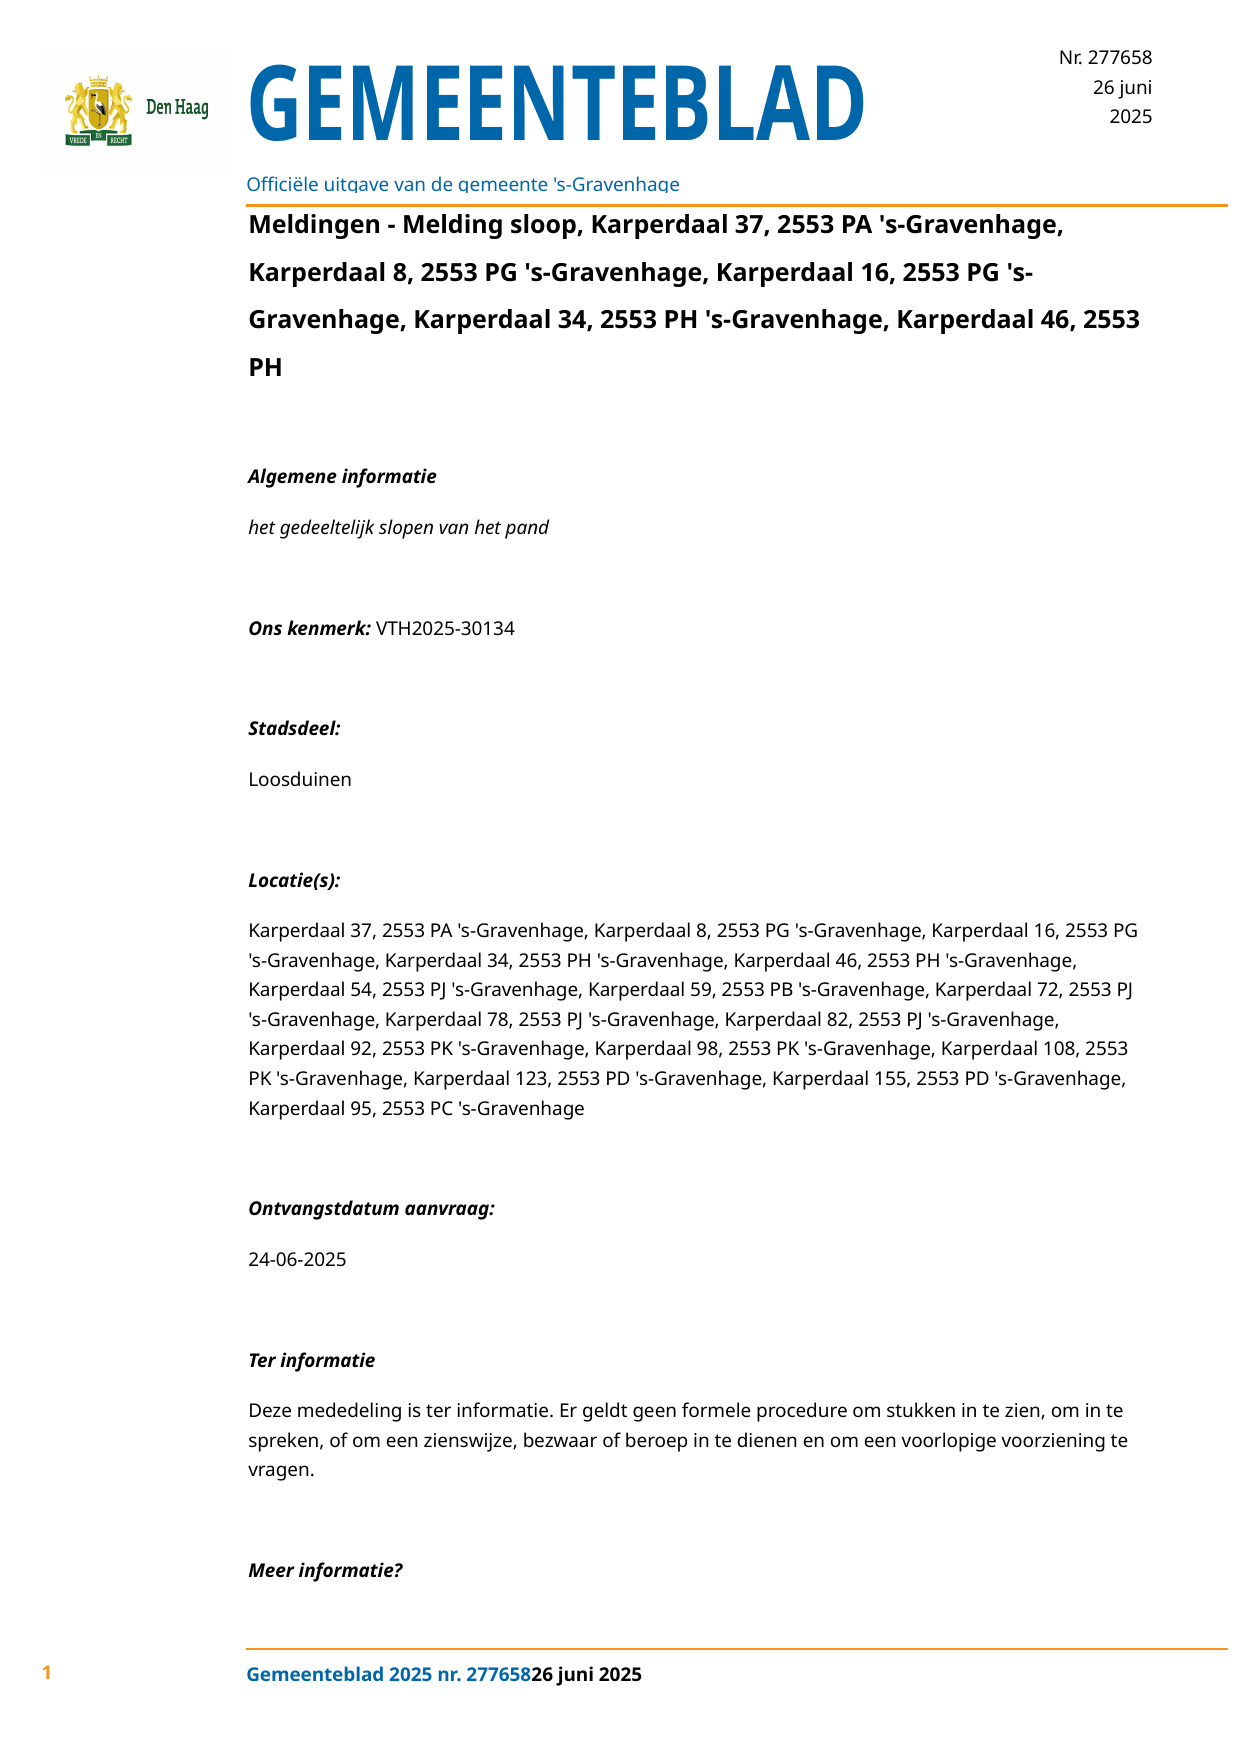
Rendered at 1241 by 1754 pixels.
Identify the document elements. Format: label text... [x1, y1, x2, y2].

text Locatie(s): [248, 867, 1152, 893]
text Stadsdeel: [248, 716, 1152, 741]
text Ons kenmerk: VTH2025-30134 [248, 615, 1152, 641]
text Karperdaal 37, 2553 PA 's-Gravenhage, Karperdaal 8, 2553 PG 's-Gravenhage, Karperdaal 16, 2553 PG 's-Gravenhage, Karperdaal 34, 2553 PH 's-Gravenhage, Karperdaal 46, 2553 PH 's-Gravenhage, Karperdaal 54, 2553 PJ 's-Gravenhage, Karperdaal 59, 2553 PB 's-Gravenhage, Karperdaal 72, 2553 PJ 's-Gravenhage, Karperdaal 78, 2553 PJ 's-Gravenhage, Karperdaal 82, 2553 PJ 's-Gravenhage, Karperdaal 92, 2553 PK 's-Gravenhage, Karperdaal 98, 2553 PK 's-Gravenhage, Karperdaal 108, 2553 PK 's-Gravenhage, Karperdaal 123, 2553 PD 's-Gravenhage, Karperdaal 155, 2553 PD 's-Gravenhage, Karperdaal 95, 2553 PC 's-Gravenhage [248, 917, 1152, 1121]
text Meer informatie? [248, 1557, 1152, 1583]
picture [41, 47, 231, 172]
text Meldingen - Melding sloop, Karperdaal 37, 2553 PA 's-Gravenhage, Karperdaal 8, 2553 PG 's-Gravenhage, Karperdaal 16, 2553 PG 's-Gravenhage, Karperdaal 34, 2553 PH 's-Gravenhage, Karperdaal 46, 2553 PH [248, 207, 1152, 384]
text Deze mededeling is ter informatie. Er geldt geen formele procedure om stukken in te zien, om in te spreken, of om een zienswijze, bezwaar of beroep in te dienen en om een voorlopige voorziening te vragen. [248, 1397, 1152, 1482]
text Algemene informatie [248, 463, 1152, 489]
text Loosduinen [248, 766, 1152, 792]
text het gedeeltelijk slopen van het pand [248, 514, 1152, 540]
text Ter informatie [248, 1347, 1152, 1373]
text 24-06-2025 [248, 1246, 1152, 1272]
text Ontvangstdatum aanvraag: [248, 1196, 1152, 1221]
